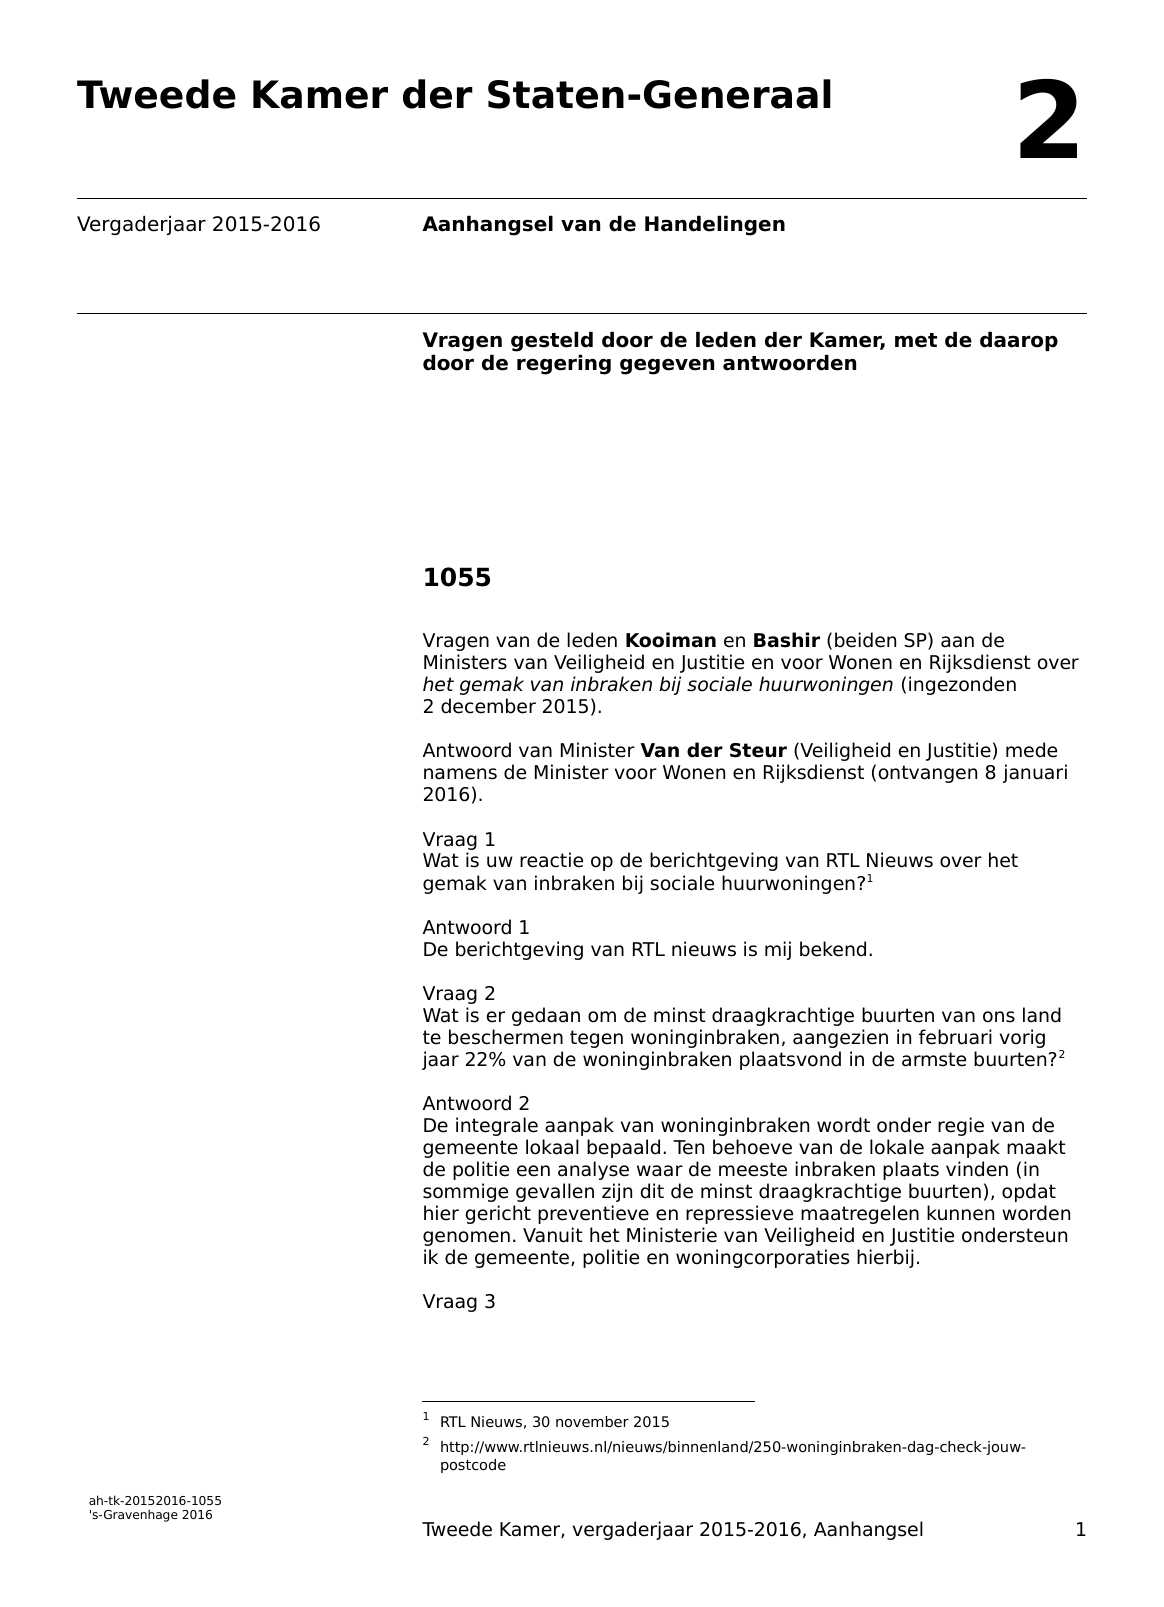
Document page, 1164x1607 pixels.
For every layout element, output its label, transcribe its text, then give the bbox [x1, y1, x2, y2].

table_cell [77, 314, 422, 375]
text http://www.rtlnieuws.nl/nieuws/binnenland/250-woninginbraken-dag-check-jouw-postcode [422, 1435, 1087, 1474]
text De berichtgeving van RTL nieuws is mij bekend. [422, 938, 1087, 961]
text ah-tk-20152016-1055 [88, 1494, 323, 1508]
text Vraag 1 [422, 828, 1087, 850]
text Vraag 3 [422, 1291, 1087, 1313]
text Antwoord 1 [422, 917, 1087, 938]
text Wat is uw reactie op de berichtgeving van RTL Nieuws over het gemak van inbraken bij sociale huurwoningen? [422, 850, 1087, 894]
text Antwoord 2 [422, 1093, 1087, 1115]
text 1055 [422, 563, 1087, 592]
table_header Tweede Kamer der Staten-Generaal [77, 59, 886, 198]
table_header 2 [886, 59, 1087, 198]
table_cell Vergaderjaar 2015-2016 [77, 199, 422, 313]
text Wat is er gedaan om de minst draagkrachtige buurten van ons land te beschermen tegen woninginbraken, aangezien in februari vorig jaar 22% van de woninginbraken plaatsvond in de armste buurten? [422, 1005, 1087, 1071]
text RTL Nieuws, 30 november 2015 [422, 1410, 1087, 1432]
text 's-Gravenhage 2016 [88, 1508, 323, 1522]
text De integrale aanpak van woninginbraken wordt onder regie van de gemeente lokaal bepaald. Ten behoeve van de lokale aanpak maakt de politie een analyse waar de meeste inbraken plaats vinden (in sommige gevallen zijn dit de minst draagkrachtige buurten), opdat hier gericht preventieve en repressieve maatregelen kunnen worden genomen. Vanuit het Ministerie van Veiligheid en Justitie ondersteun ik de gemeente, politie en woningcorporaties hierbij. [422, 1115, 1087, 1269]
text Antwoord van Minister Van der Steur (Veiligheid en Justitie) mede namens de Minister voor Wonen en Rijksdienst (ontvangen 8 januari 2016). [422, 740, 1087, 806]
text Vraag 2 [422, 983, 1087, 1005]
table_cell Aanhangsel van de Handelingen [422, 199, 1087, 313]
table_cell Vragen gesteld door de leden der Kamer, met de daarop door de regering gegeven antwoorden [422, 314, 1087, 375]
text Vragen van de leden Kooiman en Bashir (beiden SP) aan de Ministers van Veiligheid en Justitie en voor Wonen en Rijksdienst over het gemak van inbraken bij sociale huurwoningen (ingezonden 2 december 2015). [422, 630, 1087, 718]
